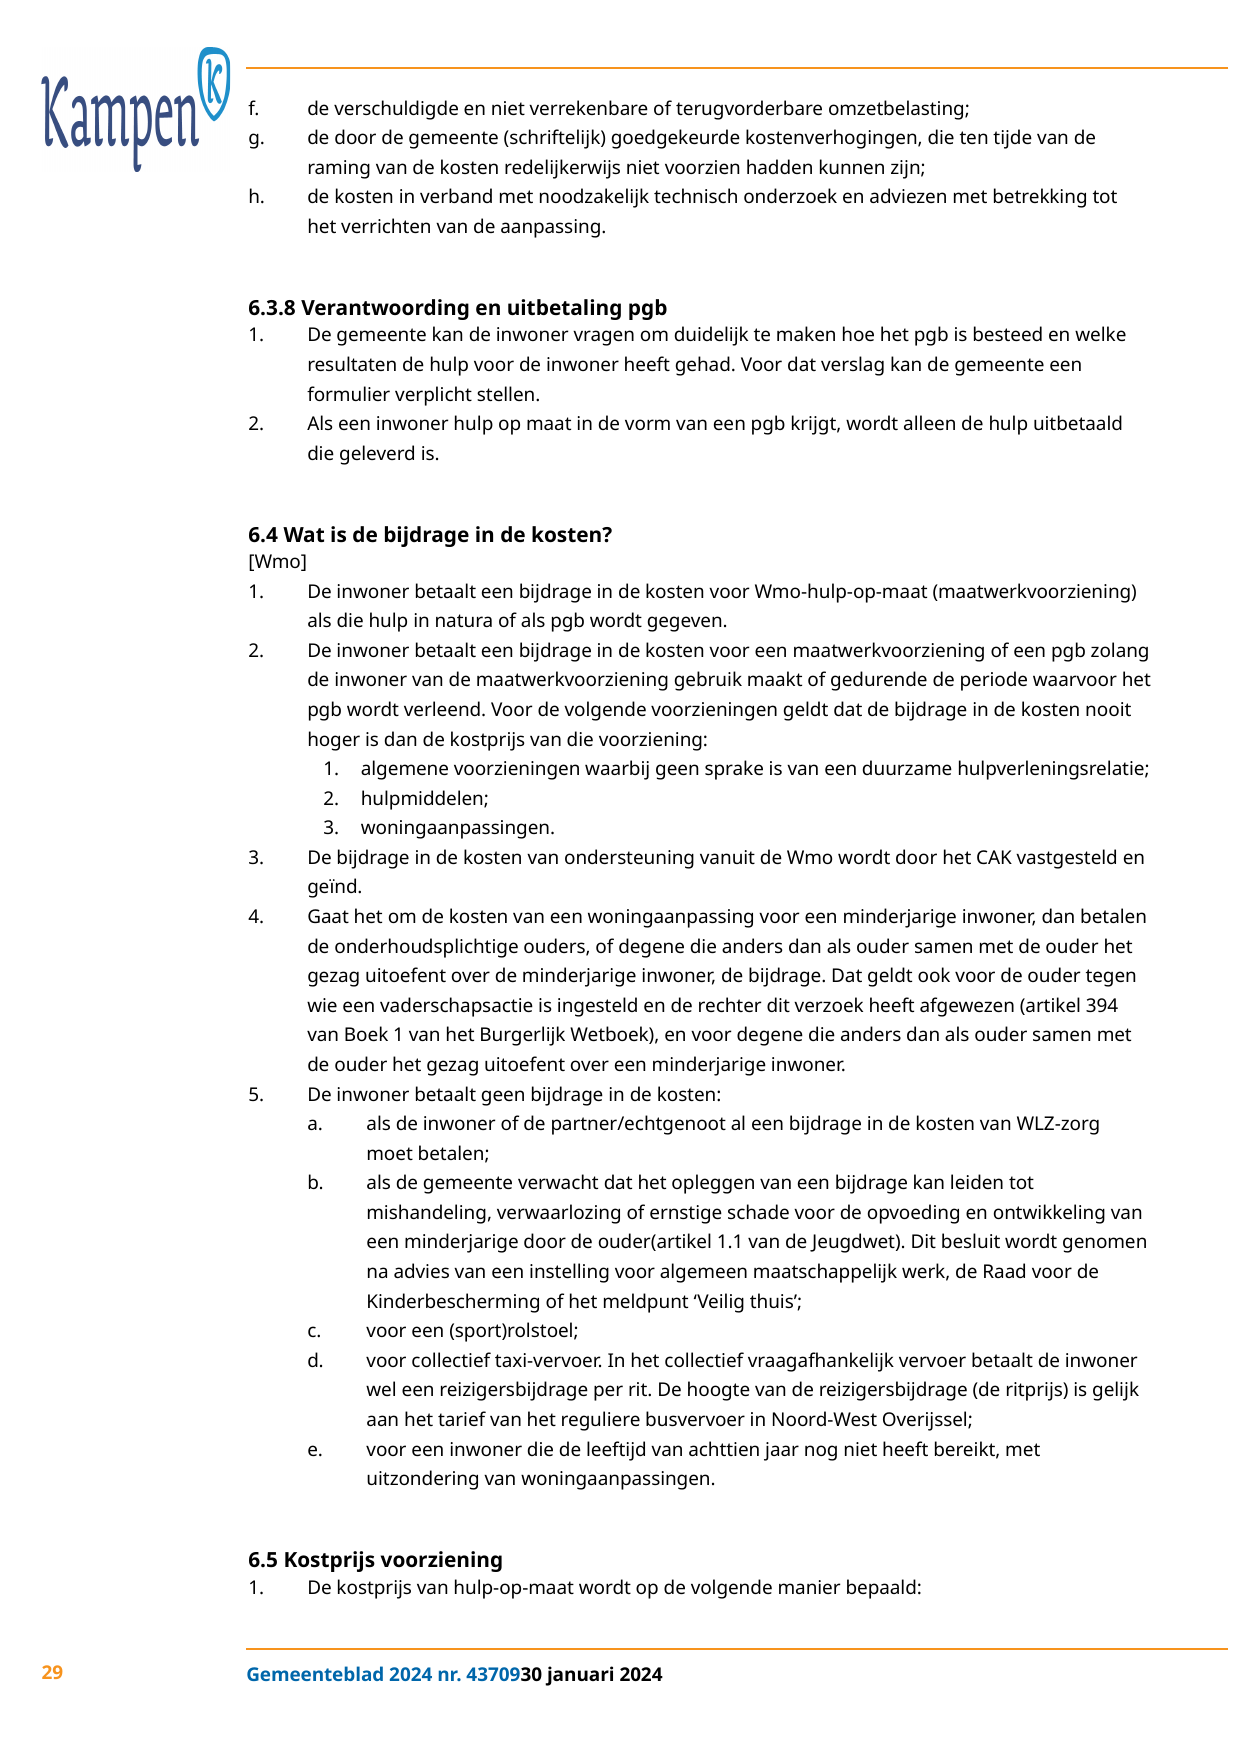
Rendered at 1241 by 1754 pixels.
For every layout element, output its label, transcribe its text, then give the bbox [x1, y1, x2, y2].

list De gemeente kan de inwoner vragen om duidelijk te maken hoe het pgb is besteed en welke resultaten de hulp voor de inwoner heeft gehad. Voor dat verslag kan de gemeente een formulier verplicht stellen. [248, 322, 1152, 406]
text 6.5 Kostprijs voorziening [248, 1545, 1152, 1574]
picture [41, 47, 231, 172]
list algemene voorzieningen waarbij geen sprake is van een duurzame hulpverleningsrelatie; [323, 755, 1152, 781]
list hulpmiddelen; [323, 785, 1152, 811]
list De bijdrage in de kosten van ondersteuning vanuit de Wmo wordt door het CAK vastgesteld en geïnd. [248, 844, 1152, 899]
list De inwoner betaalt een bijdrage in de kosten voor een maatwerkvoorziening of een pgb zolang de inwoner van de maatwerkvoorziening gebruik maakt of gedurende de periode waarvoor het pgb wordt verleend. Voor de volgende voorzieningen geldt dat de bijdrage in de kosten nooit hoger is dan de kostprijs van die voorziening: [248, 637, 1152, 752]
list De kostprijs van hulp-op-maat wordt op de volgende manier bepaald: [248, 1574, 1152, 1599]
list voor een inwoner die de leeftijd van achttien jaar nog niet heeft bereikt, met uitzondering van woningaanpassingen. [307, 1436, 1152, 1491]
list de kosten in verband met noodzakelijk technisch onderzoek en adviezen met betrekking tot het verrichten van de aanpassing. [248, 183, 1152, 239]
text [Wmo] [248, 548, 1152, 574]
list Als een inwoner hulp op maat in de vorm van een pgb krijgt, wordt alleen de hulp uitbetaald die geleverd is. [248, 410, 1152, 466]
list als de inwoner of de partner/echtgenoot al een bijdrage in de kosten van WLZ-zorg moet betalen; [307, 1110, 1152, 1166]
text 6.3.8 Verantwoording en uitbetaling pgb [248, 293, 1152, 322]
list voor een (sport)rolstoel; [307, 1317, 1152, 1343]
text 6.4 Wat is de bijdrage in de kosten? [248, 520, 1152, 548]
list de verschuldigde en niet verrekenbare of terugvorderbare omzetbelasting; [248, 95, 1152, 121]
list De inwoner betaalt een bijdrage in de kosten voor Wmo-hulp-op-maat (maatwerkvoorziening) als die hulp in natura of als pgb wordt gegeven. [248, 578, 1152, 633]
list woningaanpassingen. [323, 814, 1152, 840]
list de door de gemeente (schriftelijk) goedgekeurde kostenverhogingen, die ten tijde van de raming van de kosten redelijkerwijs niet voorzien hadden kunnen zijn; [248, 124, 1152, 180]
list voor collectief taxi-vervoer. In het collectief vraagafhankelijk vervoer betaalt de inwoner wel een reizigersbijdrage per rit. De hoogte van de reizigersbijdrage (de ritprijs) is gelijk aan het tarief van het reguliere busvervoer in Noord-West Overijssel; [307, 1347, 1152, 1432]
list als de gemeente verwacht dat het opleggen van een bijdrage kan leiden tot mishandeling, verwaarlozing of ernstige schade voor de opvoeding en ontwikkeling van een minderjarige door de ouder(artikel 1.1 van de Jeugdwet). Dit besluit wordt genomen na advies van een instelling voor algemeen maatschappelijk werk, de Raad voor de Kinderbescherming of het meldpunt ‘Veilig thuis’; [307, 1169, 1152, 1314]
list Gaat het om de kosten van een woningaanpassing voor een minderjarige inwoner, dan betalen de onderhoudsplichtige ouders, of degene die anders dan als ouder samen met de ouder het gezag uitoefent over de minderjarige inwoner, de bijdrage. Dat geldt ook voor de ouder tegen wie een vaderschapsactie is ingesteld en de rechter dit verzoek heeft afgewezen (artikel 394 van Boek 1 van het Burgerlijk Wetboek), en voor degene die anders dan als ouder samen met de ouder het gezag uitoefent over een minderjarige inwoner. [248, 903, 1152, 1077]
list De inwoner betaalt geen bijdrage in de kosten: [248, 1081, 1152, 1107]
